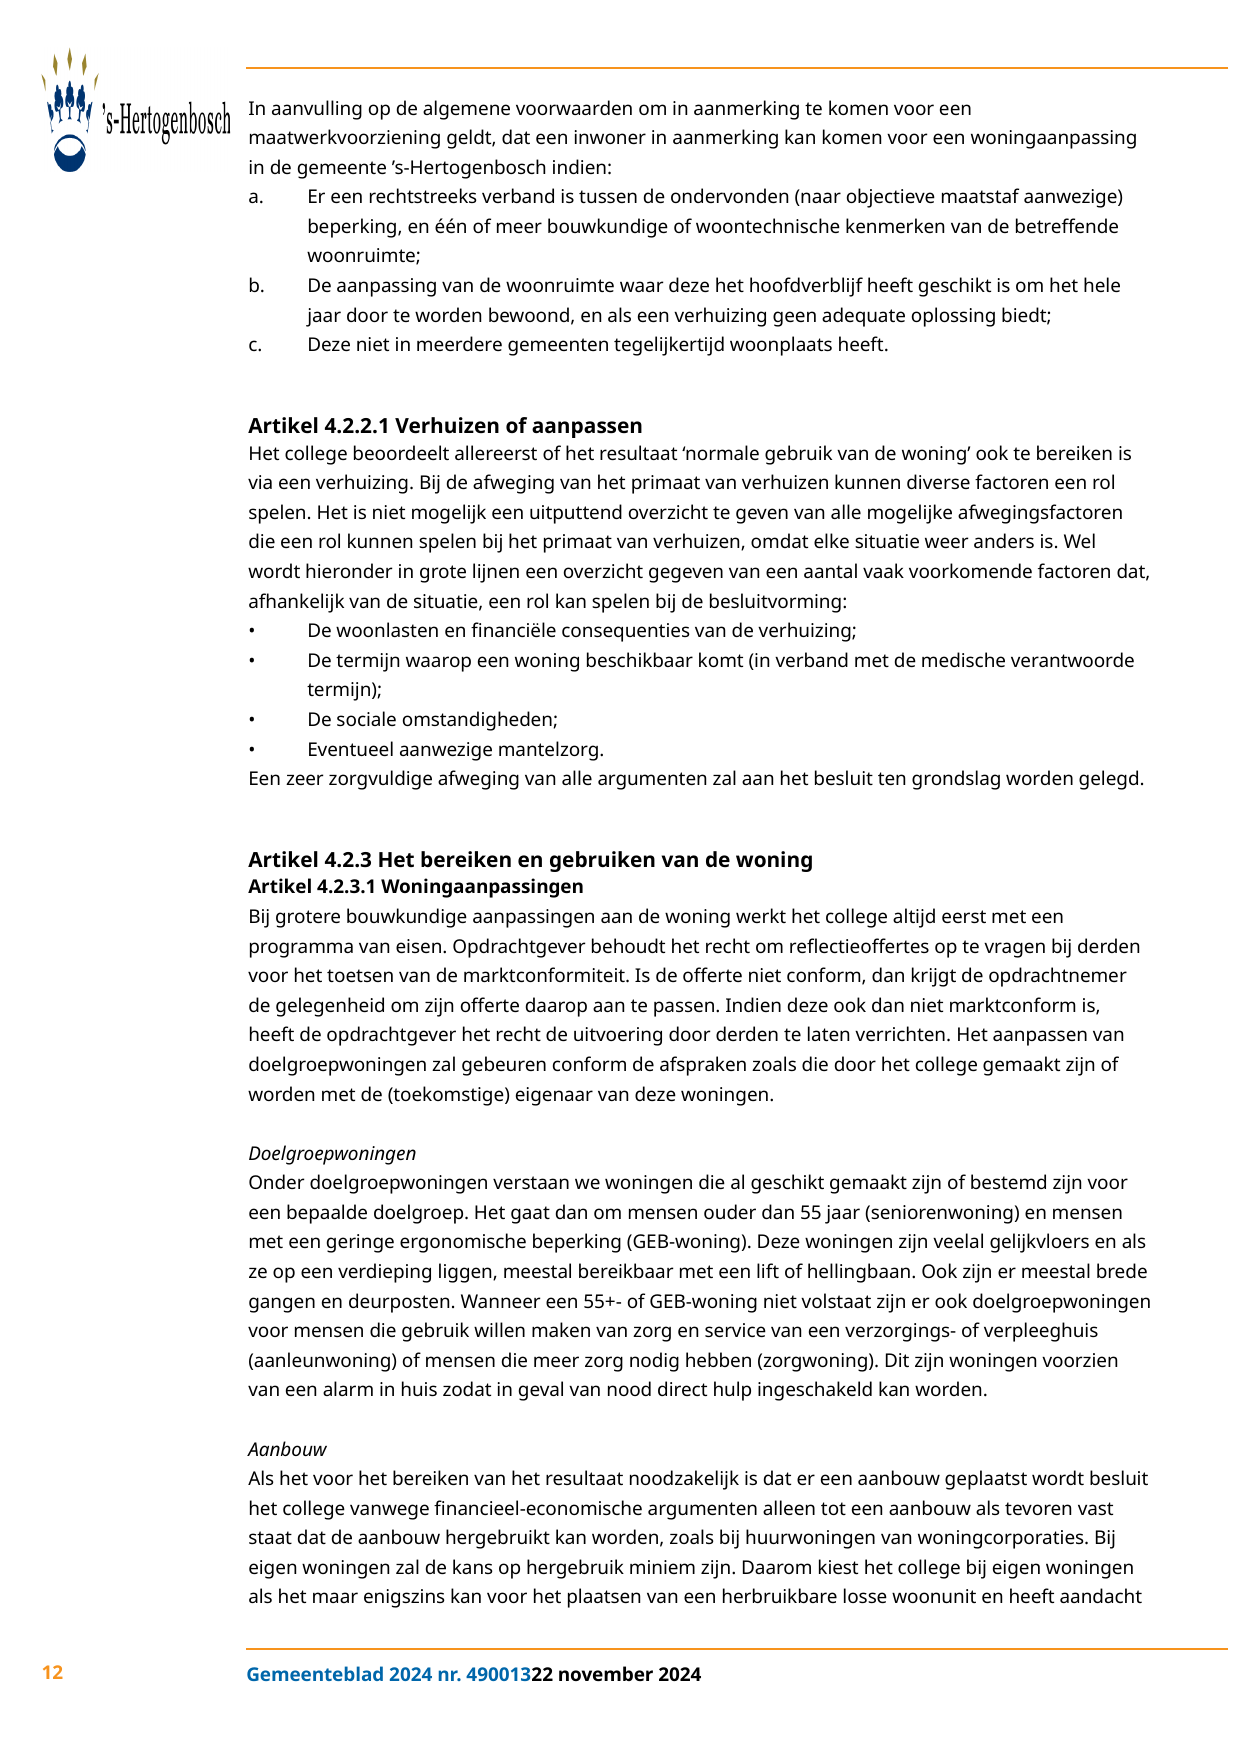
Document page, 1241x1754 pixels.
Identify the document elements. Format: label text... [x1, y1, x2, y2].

text Een zeer zorgvuldige afweging van alle argumenten zal aan het besluit ten grondslag worden gelegd. [248, 765, 1152, 791]
list Deze niet in meerdere gemeenten tegelijkertijd woonplaats heeft. [248, 331, 1152, 357]
text Doelgroepwoningen [248, 1140, 1152, 1166]
text Aanbouw [248, 1436, 1152, 1462]
list Er een rechtstreeks verband is tussen de ondervonden (naar objectieve maatstaf aanwezige) beperking, en één of meer bouwkundige of woontechnische kenmerken van de betreffende woonruimte; [248, 183, 1152, 268]
picture [41, 47, 231, 172]
text Onder doelgroepwoningen verstaan we woningen die al geschikt gemaakt zijn of bestemd zijn voor een bepaalde doelgroep. Het gaat dan om mensen ouder dan 55 jaar (seniorenwoning) en mensen met een geringe ergonomische beperking (GEB-woning). Deze woningen zijn veelal gelijkvloers en als ze op een verdieping liggen, meestal bereikbaar met een lift of hellingbaan. Ook zijn er meestal brede gangen en deurposten. Wanneer een 55+- of GEB-woning niet volstaat zijn er ook doelgroepwoningen voor mensen die gebruik willen maken van zorg en service van een verzorgings- of verpleeghuis (aanleunwoning) of mensen die meer zorg nodig hebben (zorgwoning). Dit zijn woningen voorzien van een alarm in huis zodat in geval van nood direct hulp ingeschakeld kan worden. [248, 1169, 1152, 1402]
text Bij grotere bouwkundige aanpassingen aan de woning werkt het college altijd eerst met een programma van eisen. Opdrachtgever behoudt het recht om reflectieoffertes op te vragen bij derden voor het toetsen van de marktconformiteit. Is de offerte niet conform, dan krijgt de opdrachtnemer de gelegenheid om zijn offerte daarop aan te passen. Indien deze ook dan niet marktconform is, heeft de opdrachtgever het recht de uitvoering door derden te laten verrichten. Het aanpassen van doelgroepwoningen zal gebeuren conform de afspraken zoals die door het college gemaakt zijn of worden met de (toekomstige) eigenaar van deze woningen. [248, 903, 1152, 1107]
list De aanpassing van de woonruimte waar deze het hoofdverblijf heeft geschikt is om het hele jaar door te worden bewoond, en als een verhuizing geen adequate oplossing biedt; [248, 272, 1152, 328]
list Eventueel aanwezige mantelzorg. [248, 736, 1152, 761]
text Als het voor het bereiken van het resultaat noodzakelijk is dat er een aanbouw geplaatst wordt besluit het college vanwege financieel-economische argumenten alleen tot een aanbouw als tevoren vast staat dat de aanbouw hergebruikt kan worden, zoals bij huurwoningen van woningcorporaties. Bij eigen woningen zal de kans op hergebruik miniem zijn. Daarom kiest het college bij eigen woningen als het maar enigszins kan voor het plaatsen van een herbruikbare losse woonunit en heeft aandacht [248, 1465, 1152, 1609]
text Artikel 4.2.2.1 Verhuizen of aanpassen [248, 411, 1152, 440]
text Artikel 4.2.3.1 Woningaanpassingen [248, 874, 1152, 899]
list De sociale omstandigheden; [248, 706, 1152, 732]
text Het college beoordeelt allereerst of het resultaat ‘normale gebruik van de woning’ ook te bereiken is via een verhuizing. Bij de afweging van het primaat van verhuizen kunnen diverse factoren een rol spelen. Het is niet mogelijk een uitputtend overzicht te geven van alle mogelijke afwegingsfactoren die een rol kunnen spelen bij het primaat van verhuizen, omdat elke situatie weer anders is. Wel wordt hieronder in grote lijnen een overzicht gegeven van een aantal vaak voorkomende factoren dat, afhankelijk van de situatie, een rol kan spelen bij de besluitvorming: [248, 440, 1152, 613]
list De termijn waarop een woning beschikbaar komt (in verband met de medische verantwoorde termijn); [248, 647, 1152, 702]
text In aanvulling op de algemene voorwaarden om in aanmerking te komen voor een maatwerkvoorziening geldt, dat een inwoner in aanmerking kan komen voor een woningaanpassing in de gemeente ’s-Hertogenbosch indien: [248, 95, 1152, 180]
list De woonlasten en financiële consequenties van de verhuizing; [248, 617, 1152, 643]
text Artikel 4.2.3 Het bereiken en gebruiken van de woning [248, 845, 1152, 874]
